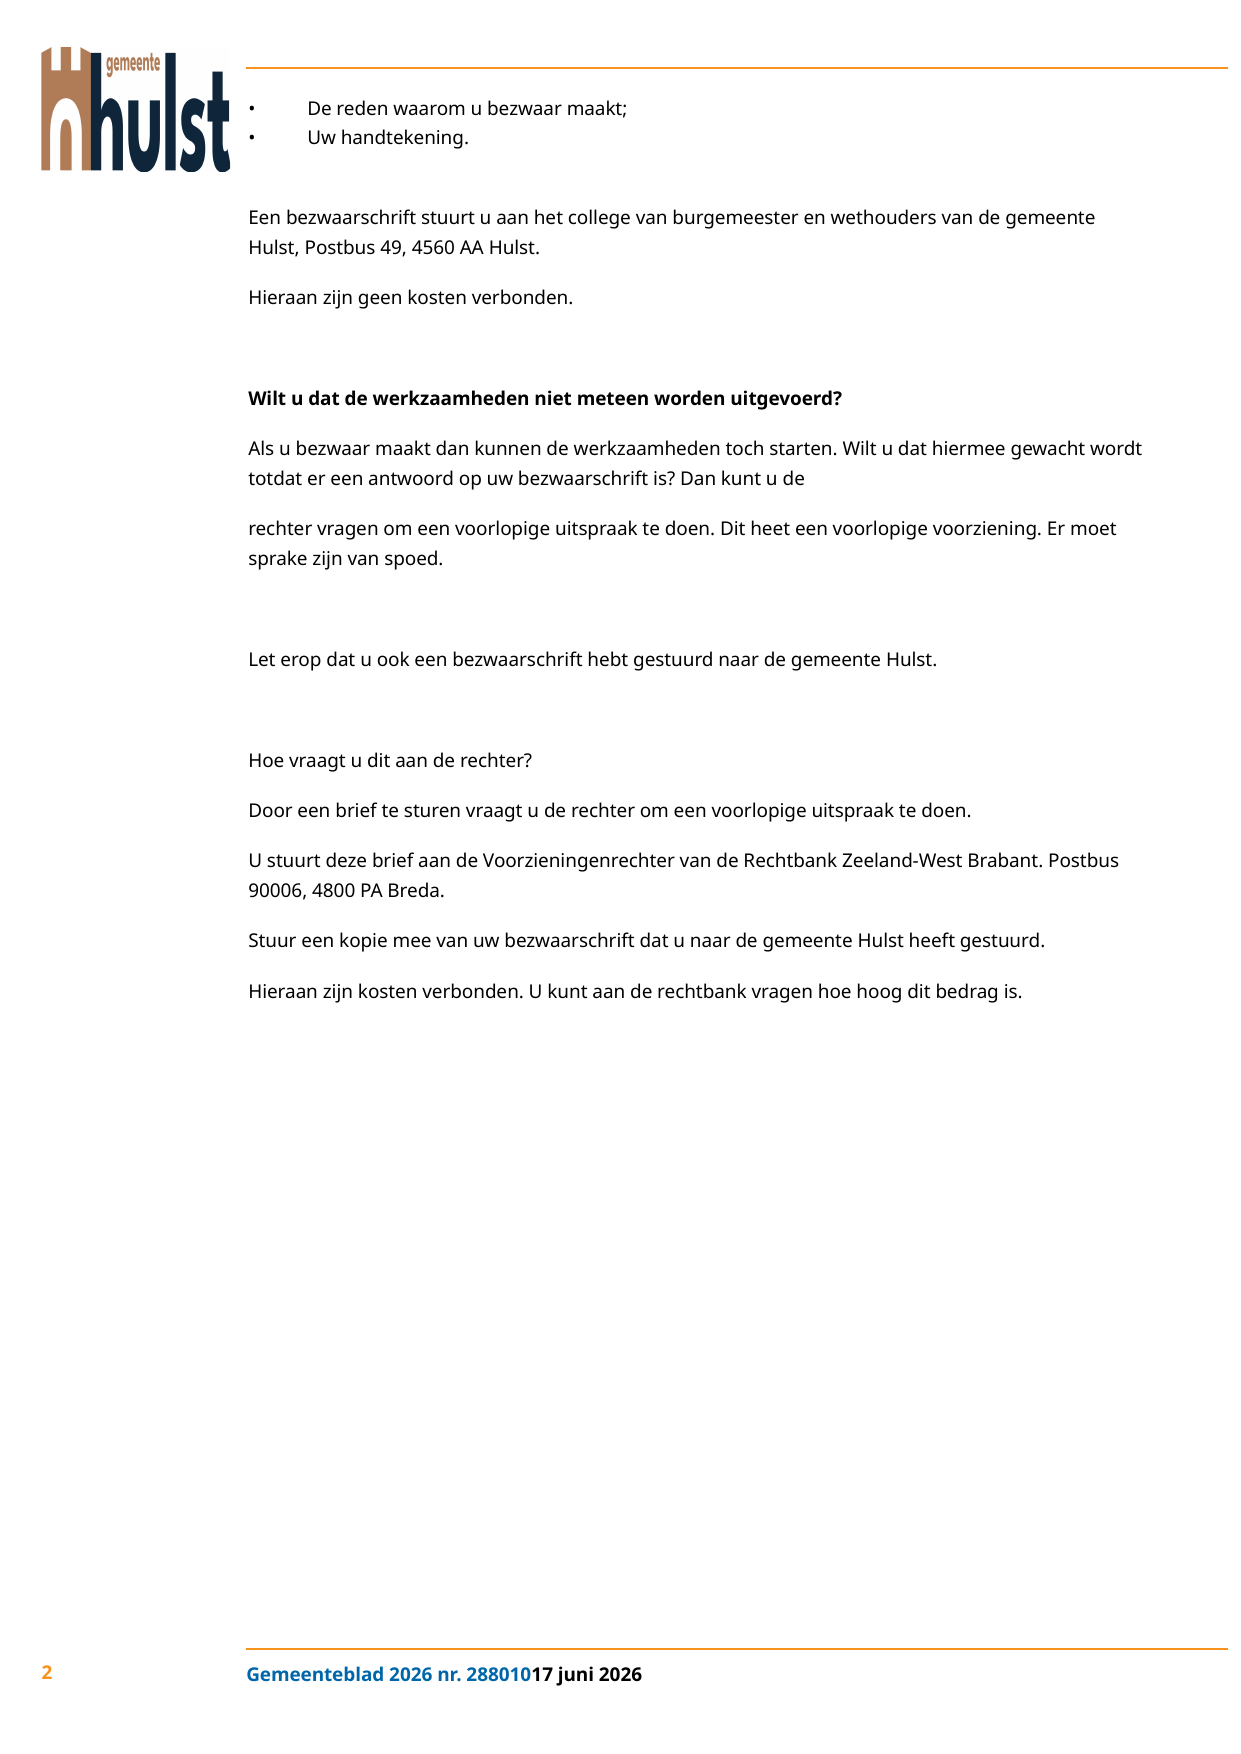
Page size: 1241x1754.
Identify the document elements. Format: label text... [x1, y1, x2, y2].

text Hieraan zijn kosten verbonden. U kunt aan de rechtbank vragen hoe hoog dit bedrag is. [248, 978, 1152, 1004]
text Stuur een kopie mee van uw bezwaarschrift dat u naar de gemeente Hulst heeft gestuurd. [248, 928, 1152, 953]
text rechter vragen om een voorlopige uitspraak te doen. Dit heet een voorlopige voorziening. Er moet sprake zijn van spoed. [248, 516, 1152, 571]
text Wilt u dat de werkzaamheden niet meteen worden uitgevoerd? [248, 385, 1152, 411]
text Door een brief te sturen vraagt u de rechter om een voorlopige uitspraak te doen. [248, 797, 1152, 823]
text Hoe vraagt u dit aan de rechter? [248, 747, 1152, 773]
text Een bezwaarschrift stuurt u aan het college van burgemeester en wethouders van de gemeente Hulst, Postbus 49, 4560 AA Hulst. [248, 204, 1152, 260]
text Let erop dat u ook een bezwaarschrift hebt gestuurd naar de gemeente Hulst. [248, 646, 1152, 672]
picture [41, 47, 231, 172]
text U stuurt deze brief aan de Voorzieningenrechter van de Rechtbank Zeeland-West Brabant. Postbus 90006, 4800 PA Breda. [248, 848, 1152, 903]
list Uw handtekening. [248, 124, 1152, 150]
text Hieraan zijn geen kosten verbonden. [248, 284, 1152, 310]
list De reden waarom u bezwaar maakt; [248, 95, 1152, 121]
text Als u bezwaar maakt dan kunnen de werkzaamheden toch starten. Wilt u dat hiermee gewacht wordt totdat er een antwoord op uw bezwaarschrift is? Dan kunt u de [248, 436, 1152, 491]
